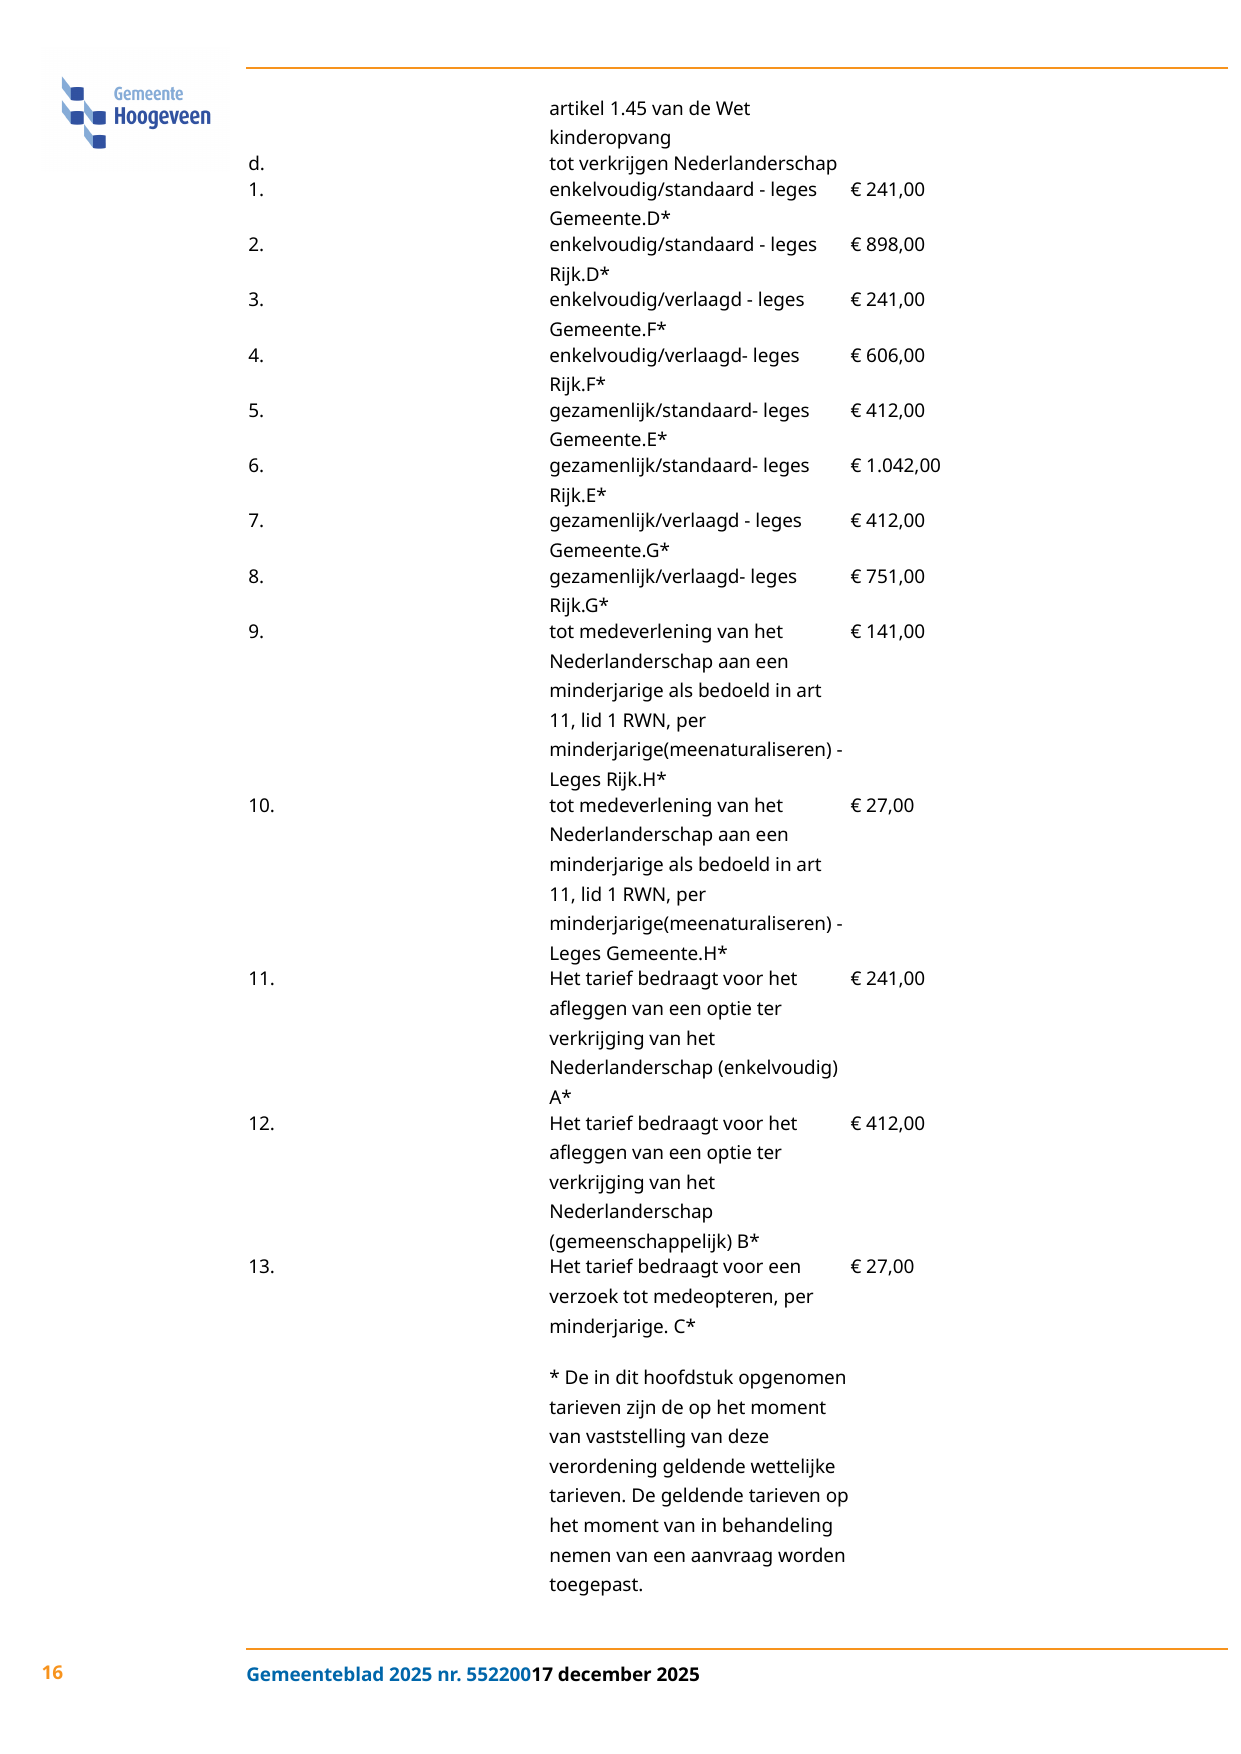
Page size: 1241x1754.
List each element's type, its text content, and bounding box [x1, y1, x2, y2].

table_cell enkelvoudig/standaard - leges Gemeente.D* [549, 176, 850, 231]
table_cell [850, 1364, 1152, 1597]
table_cell 1. [248, 176, 549, 231]
table_cell 8. [248, 563, 549, 618]
table_cell 3. [248, 286, 549, 342]
table_cell gezamenlijk/verlaagd - leges Gemeente.G* [549, 508, 850, 563]
table_cell € 27,00 [850, 1254, 1152, 1339]
table_cell € 141,00 [850, 618, 1152, 792]
table_cell [549, 1339, 850, 1364]
table_cell 9. [248, 618, 549, 792]
table_cell [850, 150, 1152, 176]
table_cell [248, 1364, 549, 1597]
table_cell tot medeverlening van het Nederlanderschap aan een minderjarige als bedoeld in art 11, lid 1 RWN, per minderjarige(meenaturaliseren) - Leges Rijk.H* [549, 618, 850, 792]
table_cell tot verkrijgen Nederlanderschap [549, 150, 850, 176]
table_cell 4. [248, 342, 549, 397]
table_cell d. [248, 150, 549, 176]
picture [41, 47, 231, 172]
table_cell artikel 1.45 van de Wet kinderopvang [549, 95, 850, 150]
table_cell € 412,00 [850, 508, 1152, 563]
table_cell * De in dit hoofdstuk opgenomen tarieven zijn de op het moment van vaststelling van deze verordening geldende wettelijke tarieven. De geldende tarieven op het moment van in behandeling nemen van een aanvraag worden toegepast. [549, 1364, 850, 1597]
table_cell gezamenlijk/standaard- leges Gemeente.E* [549, 397, 850, 452]
table_cell tot medeverlening van het Nederlanderschap aan een minderjarige als bedoeld in art 11, lid 1 RWN, per minderjarige(meenaturaliseren) - Leges Gemeente.H* [549, 792, 850, 966]
table_cell 10. [248, 792, 549, 966]
table_cell € 898,00 [850, 231, 1152, 286]
table_cell [248, 95, 549, 150]
table_cell Het tarief bedraagt voor het afleggen van een optie ter verkrijging van het Nederlanderschap (enkelvoudig) A* [549, 966, 850, 1110]
table_cell 2. [248, 231, 549, 286]
table_cell € 412,00 [850, 1110, 1152, 1254]
table_cell 12. [248, 1110, 549, 1254]
table_cell enkelvoudig/verlaagd - leges Gemeente.F* [549, 286, 850, 342]
table_cell enkelvoudig/standaard - leges Rijk.D* [549, 231, 850, 286]
table_cell € 1.042,00 [850, 453, 1152, 508]
table_cell € 241,00 [850, 176, 1152, 231]
table_cell 13. [248, 1254, 549, 1339]
table_cell € 751,00 [850, 563, 1152, 618]
table_cell € 606,00 [850, 342, 1152, 397]
table_cell € 241,00 [850, 966, 1152, 1110]
table_cell 11. [248, 966, 549, 1110]
table_cell 7. [248, 508, 549, 563]
table_cell Het tarief bedraagt voor een verzoek tot medeopteren, per minderjarige. C* [549, 1254, 850, 1339]
table_cell € 27,00 [850, 792, 1152, 966]
table_cell gezamenlijk/verlaagd- leges Rijk.G* [549, 563, 850, 618]
table_cell [850, 95, 1152, 150]
table_cell enkelvoudig/verlaagd- leges Rijk.F* [549, 342, 850, 397]
table_cell € 412,00 [850, 397, 1152, 452]
table_cell [248, 1339, 549, 1364]
table_cell 5. [248, 397, 549, 452]
table_cell Het tarief bedraagt voor het afleggen van een optie ter verkrijging van het Nederlanderschap (gemeenschappelijk) B* [549, 1110, 850, 1254]
table_cell 6. [248, 453, 549, 508]
table_cell gezamenlijk/standaard- leges Rijk.E* [549, 453, 850, 508]
table_cell € 241,00 [850, 286, 1152, 342]
table_cell [850, 1339, 1152, 1364]
